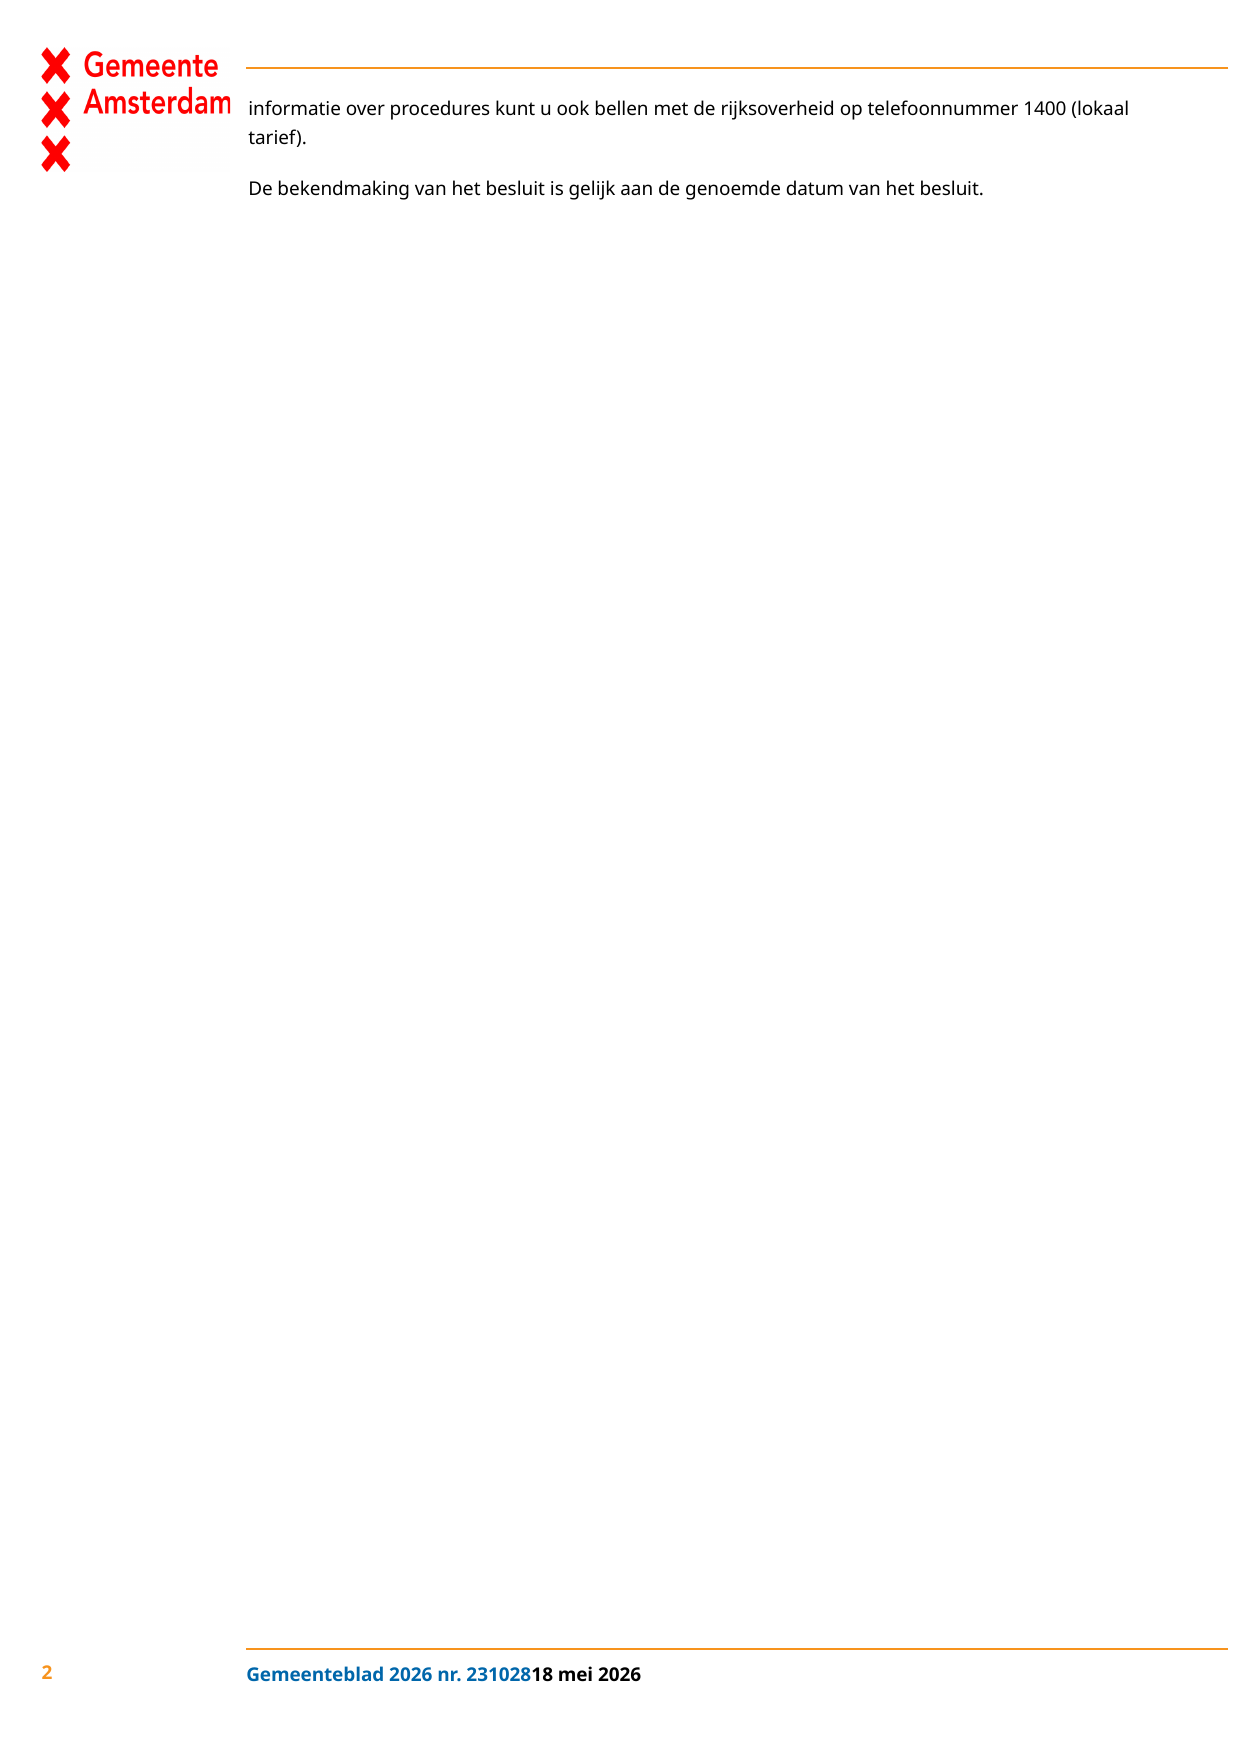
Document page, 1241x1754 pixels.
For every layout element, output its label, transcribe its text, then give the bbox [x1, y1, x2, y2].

text De bekendmaking van het besluit is gelijk aan de genoemde datum van het besluit. [248, 175, 1152, 201]
picture [41, 47, 231, 172]
text informatie over procedures kunt u ook bellen met de rijksoverheid op telefoonnummer 1400 (lokaal tarief). [248, 95, 1152, 150]
